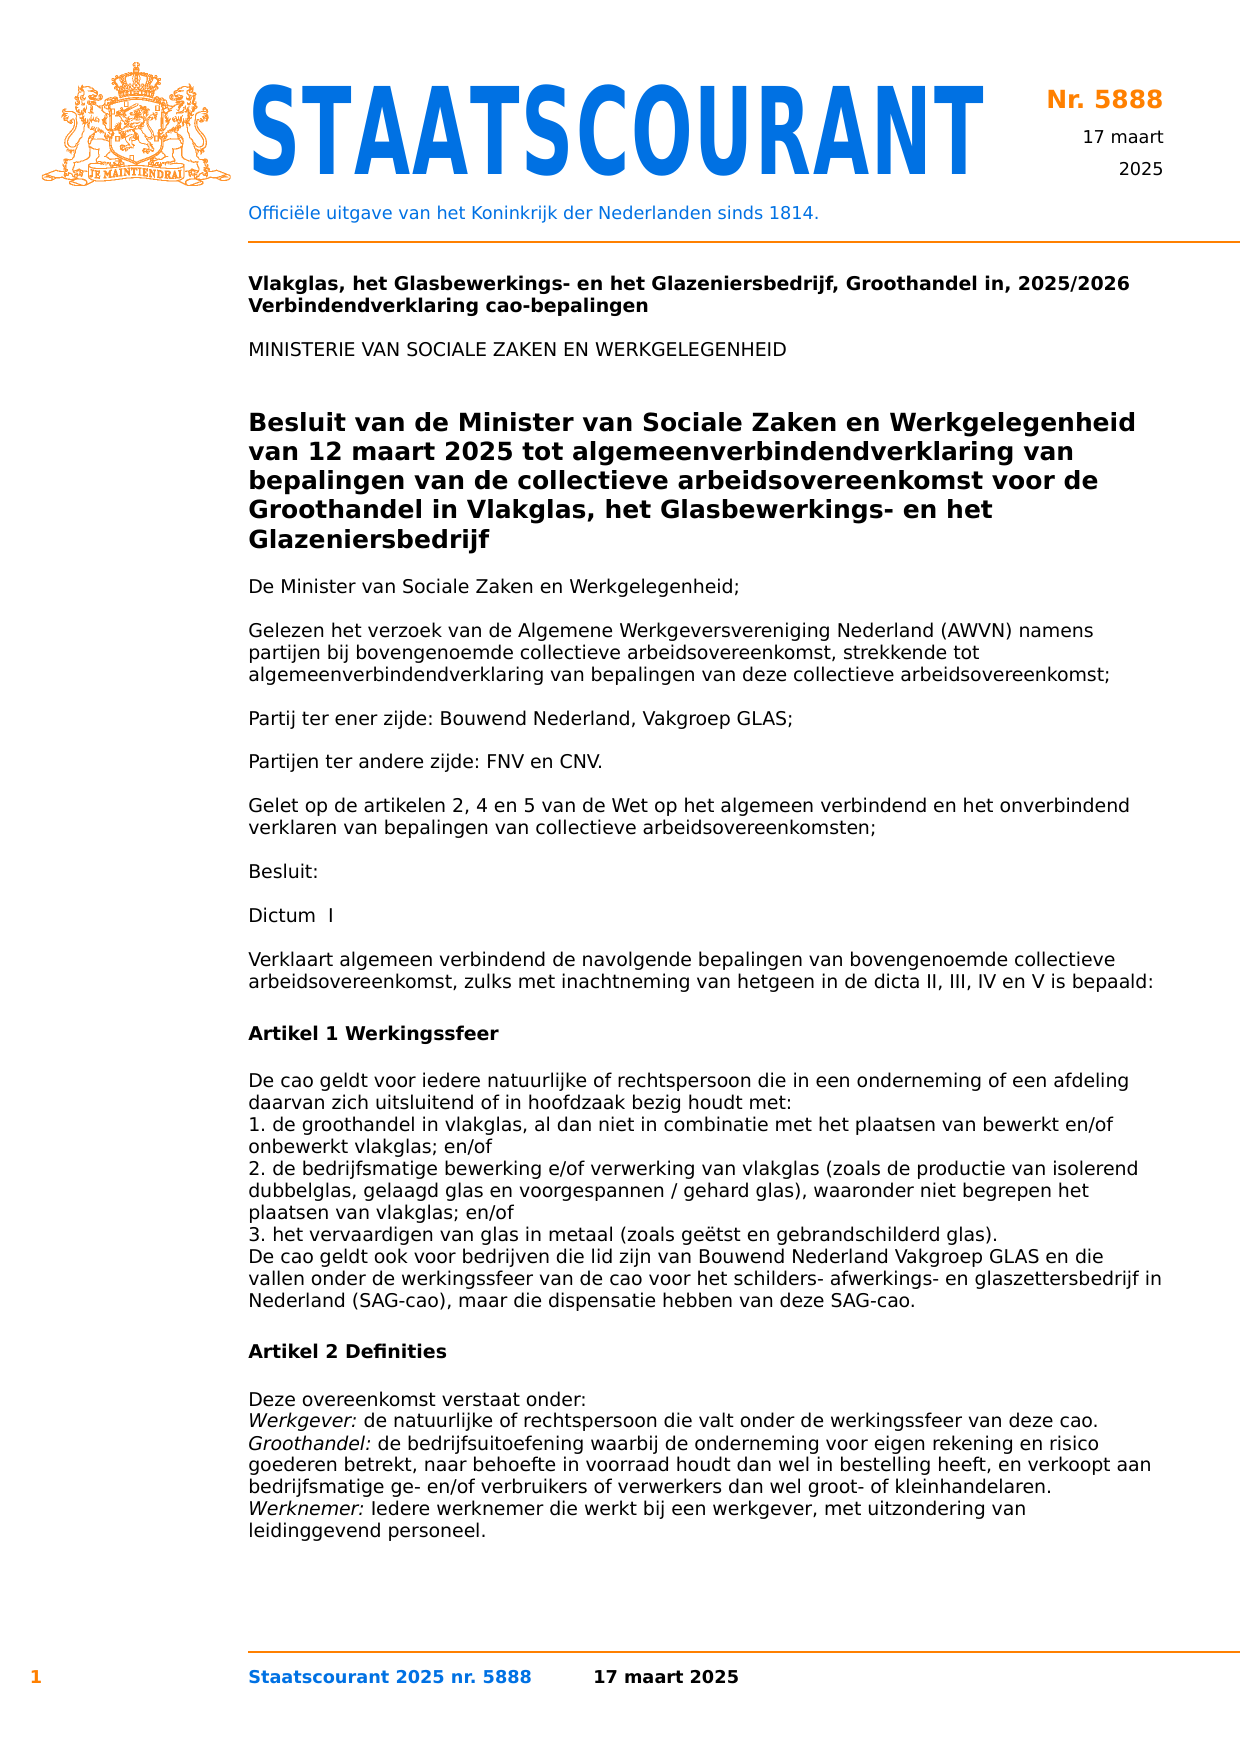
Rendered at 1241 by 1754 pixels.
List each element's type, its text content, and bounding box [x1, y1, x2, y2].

text Partijen ter andere zijde: FNV en CNV. [248, 751, 1163, 773]
text Werknemer: Iedere werknemer die werkt bij een werkgever, met uitzondering van leidinggevend personeel. [248, 1498, 1163, 1542]
text Vlakglas, het Glasbewerkings- en het Glazeniersbedrijf, Groothandel in, 2025/2026 [248, 273, 1163, 295]
text Besluit: [248, 861, 1163, 883]
text Partij ter ener zijde: Bouwend Nederland, Vakgroep GLAS; [248, 707, 1163, 729]
table_cell 2025 [998, 153, 1240, 203]
table_header STAATSCOURANT [248, 62, 998, 203]
text 1. de groothandel in vlakglas, al dan niet in combinatie met het plaatsen van bewerkt en/of onbewerkt vlakglas; en/of [248, 1114, 1163, 1158]
text Groothandel: de bedrijfsuitoefening waarbij de onderneming voor eigen rekening en risico goederen betrekt, naar behoefte in voorraad houdt dan wel in bestelling heeft, en verkoopt aan bedrijfsmatige ge- en/of verbruikers of verwerkers dan wel groot- of kleinhandelaren. [248, 1432, 1163, 1498]
subtitle Artikel 1 Werkingssfeer [248, 1023, 1163, 1045]
text Deze overeenkomst verstaat onder: [248, 1388, 1163, 1410]
table_cell Officiële uitgave van het Koninkrijk der Nederlanden sinds 1814. [248, 203, 1240, 241]
text De cao geldt voor iedere natuurlijke of rechtspersoon die in een onderneming of een afdeling daarvan zich uitsluitend of in hoofdzaak bezig houdt met: [248, 1070, 1163, 1114]
text De cao geldt ook voor bedrijven die lid zijn van Bouwend Nederland Vakgroep GLAS en die vallen onder de werkingssfeer van de cao voor het schilders- afwerkings- en glaszettersbedrijf in Nederland (SAG-cao), maar die dispensatie hebben van deze SAG-cao. [248, 1246, 1163, 1311]
text Dictum I [248, 905, 1163, 927]
table_header Nr. 5888 [998, 62, 1240, 121]
subtitle Artikel 2 Definities [248, 1341, 1163, 1363]
text De Minister van Sociale Zaken en Werkgelegenheid; [248, 576, 1163, 598]
text Werkgever: de natuurlijke of rechtspersoon die valt onder de werkingssfeer van deze cao. [248, 1410, 1163, 1432]
text Verklaart algemeen verbindend de navolgende bepalingen van bovengenoemde collectieve arbeidsovereenkomst, zulks met inachtneming van hetgeen in de dicta II, III, IV en V is bepaald: [248, 949, 1163, 993]
text 3. het vervaardigen van glas in metaal (zoals geëtst en gebrandschilderd glas). [248, 1223, 1163, 1246]
picture [41, 62, 231, 186]
table_header [25, 62, 248, 241]
text MINISTERIE VAN SOCIALE ZAKEN EN WERKGELEGENHEID [248, 339, 1163, 361]
subtitle Besluit van de Minister van Sociale Zaken en Werkgelegenheid van 12 maart 2025 tot algemeenverbindendverklaring van bepalingen van de collectieve arbeidsovereenkomst voor de Groothandel in Vlakglas, het Glasbewerkings- en het Glazeniersbedrijf [248, 408, 1163, 554]
text Gelet op de artikelen 2, 4 en 5 van de Wet op het algemeen verbindend en het onverbindend verklaren van bepalingen van collectieve arbeidsovereenkomsten; [248, 795, 1163, 839]
text 2. de bedrijfsmatige bewerking e/of verwerking van vlakglas (zoals de productie van isolerend dubbelglas, gelaagd glas en voorgespannen / gehard glas), waaronder niet begrepen het plaatsen van vlakglas; en/of [248, 1158, 1163, 1223]
text Verbindendverklaring cao-bepalingen [248, 295, 1163, 317]
table_cell 17 maart [998, 121, 1240, 153]
text Gelezen het verzoek van de Algemene Werkgeversvereniging Nederland (AWVN) namens partijen bij bovengenoemde collectieve arbeidsovereenkomst, strekkende tot algemeenverbindendverklaring van bepalingen van deze collectieve arbeidsovereenkomst; [248, 620, 1163, 686]
